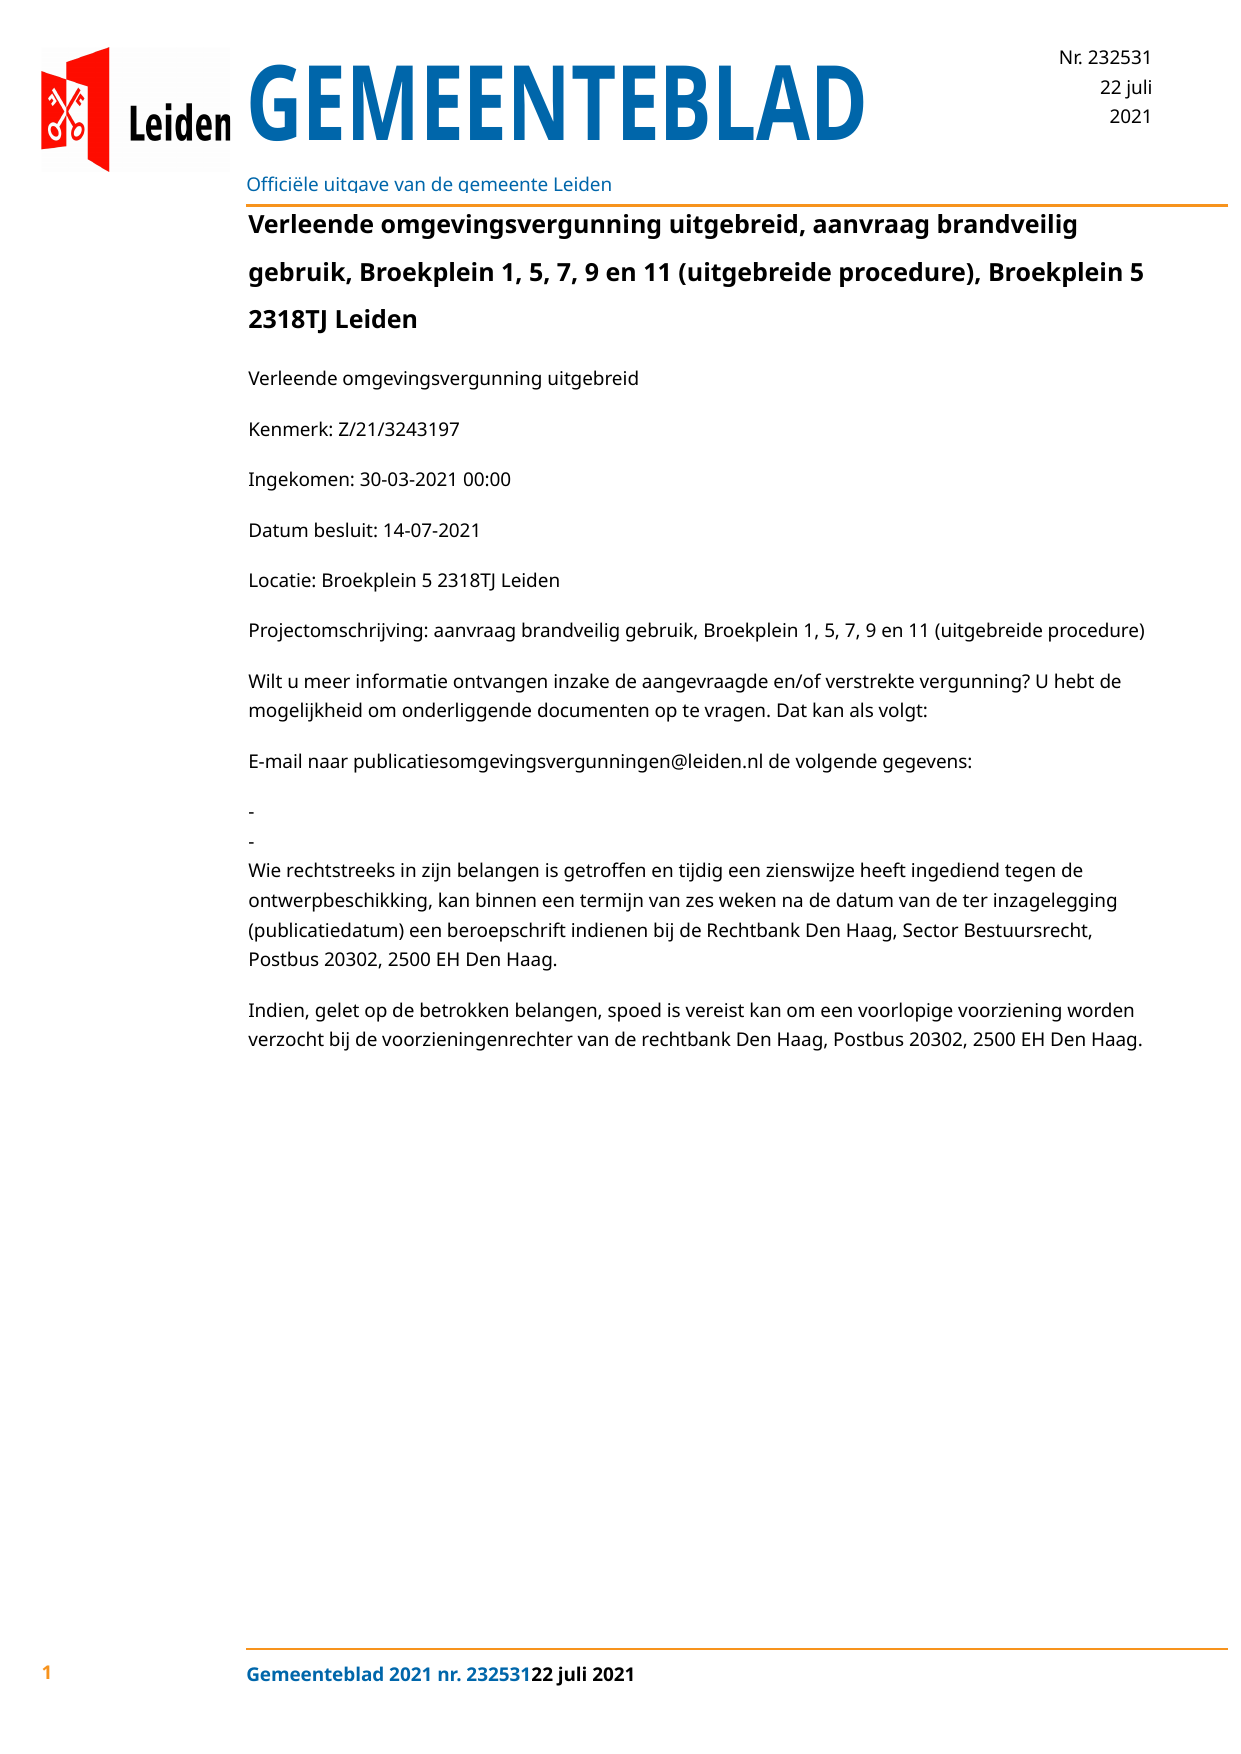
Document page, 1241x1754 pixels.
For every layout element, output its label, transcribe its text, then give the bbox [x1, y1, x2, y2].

text Wie rechtstreeks in zijn belangen is getroffen en tijdig een zienswijze heeft ingediend tegen de ontwerpbeschikking, kan binnen een termijn van zes weken na de datum van de ter inzagelegging (publicatiedatum) een beroepschrift indienen bij de Rechtbank Den Haag, Sector Bestuursrecht, Postbus 20302, 2500 EH Den Haag. [248, 858, 1152, 972]
text Wilt u meer informatie ontvangen inzake de aangevraagde en/of verstrekte vergunning? U hebt de mogelijkheid om onderliggende documenten op te vragen. Dat kan als volgt: [248, 668, 1152, 723]
text Verleende omgevingsvergunning uitgebreid [248, 366, 1152, 391]
picture [41, 47, 231, 172]
text Projectomschrijving: aanvraag brandveilig gebruik, Broekplein 1, 5, 7, 9 en 11 (uitgebreide procedure) [248, 618, 1152, 643]
text Verleende omgevingsvergunning uitgebreid, aanvraag brandveilig gebruik, Broekplein 1, 5, 7, 9 en 11 (uitgebreide procedure), Broekplein 5 2318TJ Leiden [248, 207, 1152, 336]
text Indien, gelet op de betrokken belangen, spoed is vereist kan om een voorlopige voorziening worden verzocht bij de voorzieningenrechter van de rechtbank Den Haag, Postbus 20302, 2500 EH Den Haag. [248, 997, 1152, 1052]
text Datum besluit: 14-07-2021 [248, 517, 1152, 542]
text E-mail naar publicatiesomgevingsvergunningen@leiden.nl de volgende gegevens: [248, 748, 1152, 774]
text Locatie: Broekplein 5 2318TJ Leiden [248, 567, 1152, 593]
text Ingekomen: 30-03-2021 00:00 [248, 466, 1152, 492]
text Kenmerk: Z/21/3243197 [248, 416, 1152, 442]
